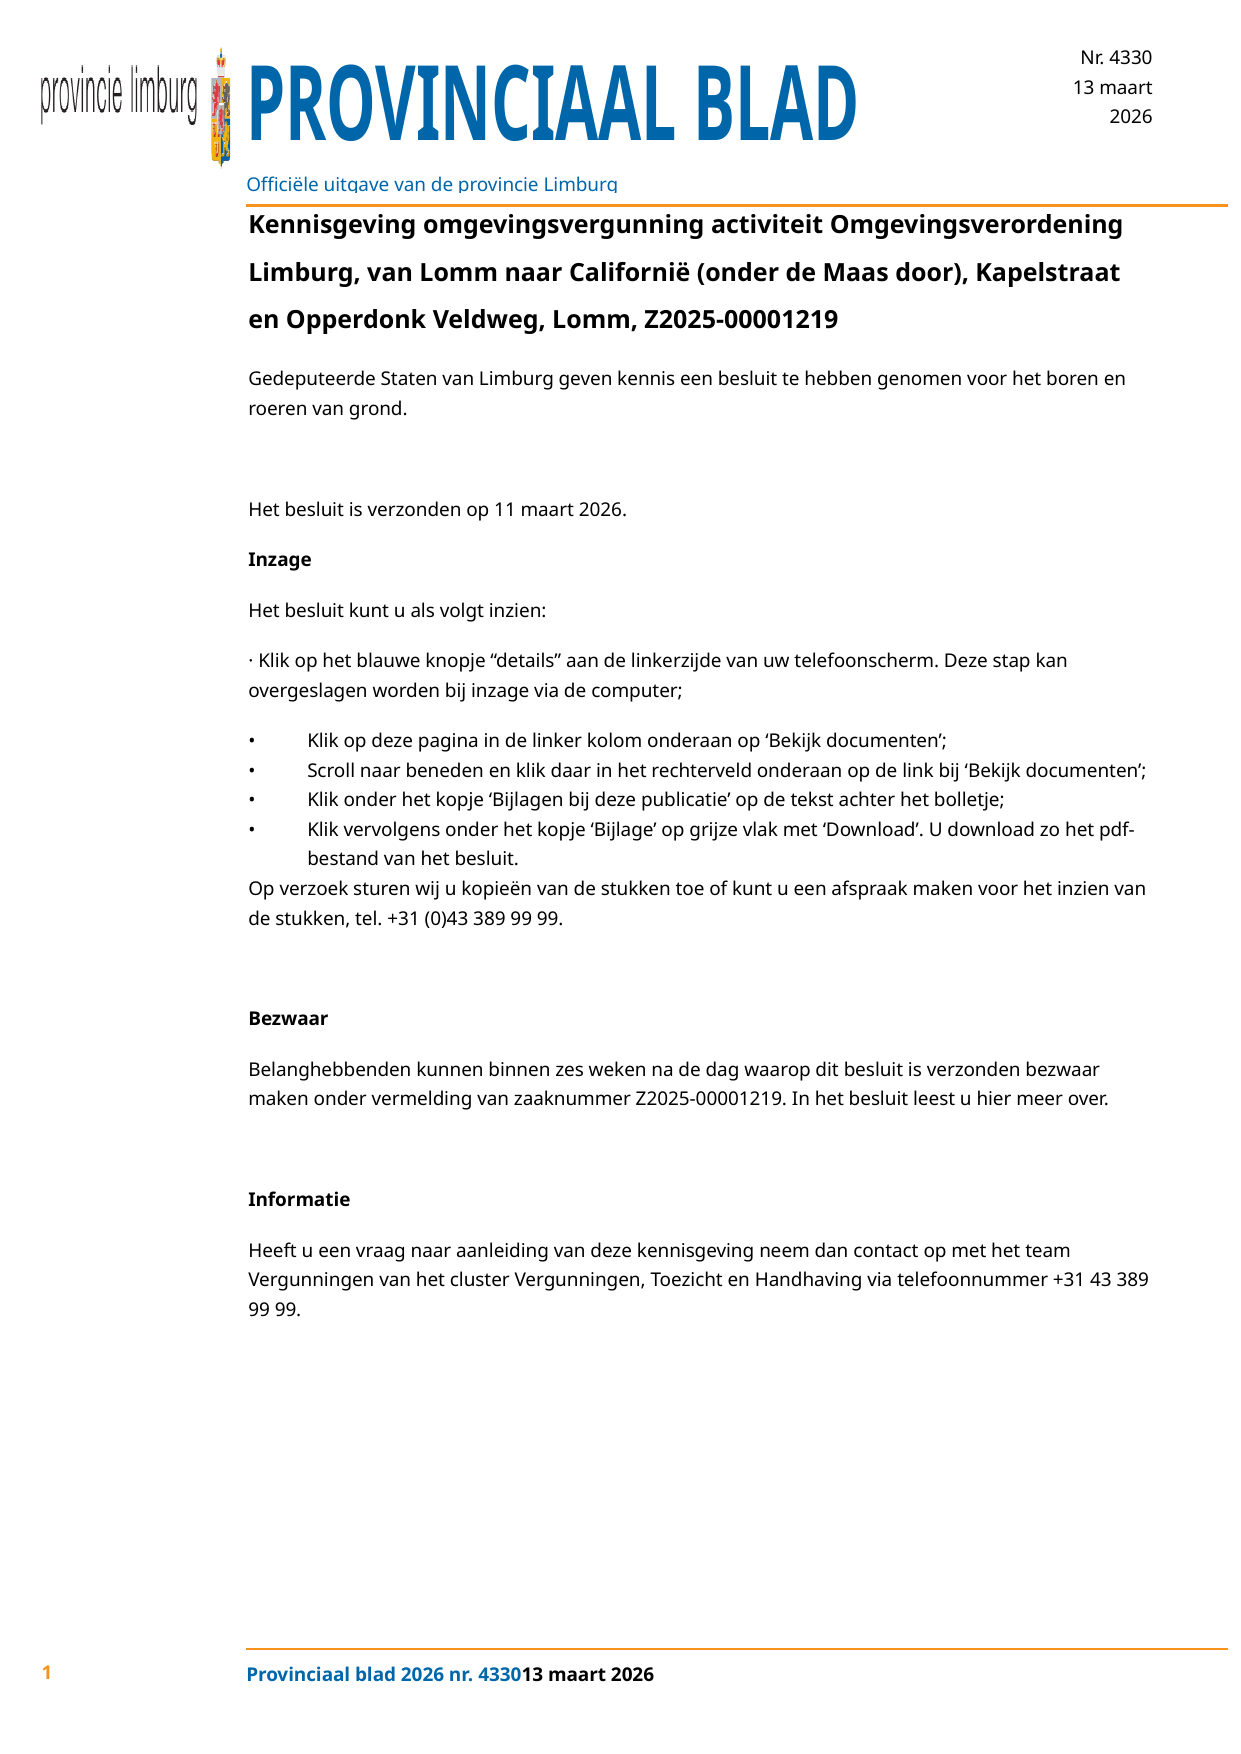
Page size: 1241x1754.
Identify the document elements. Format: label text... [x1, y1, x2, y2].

list Klik vervolgens onder het kopje ‘Bijlage’ op grijze vlak met ‘Download’. U download zo het pdf-bestand van het besluit. [248, 816, 1152, 871]
text Bezwaar [248, 1006, 1152, 1031]
text Op verzoek sturen wij u kopieën van de stukken toe of kunt u een afspraak maken voor het inzien van de stukken, tel. +31 (0)43 389 99 99. [248, 875, 1152, 930]
text Kennisgeving omgevingsvergunning activiteit Omgevingsverordening Limburg, van Lomm naar Californië (onder de Maas door), Kapelstraat en Opperdonk Veldweg, Lomm, Z2025-00001219 [248, 207, 1152, 336]
text Belanghebbenden kunnen binnen zes weken na de dag waarop dit besluit is verzonden bezwaar maken onder vermelding van zaaknummer Z2025-00001219. In het besluit leest u hier meer over. [248, 1056, 1152, 1111]
text Informatie [248, 1186, 1152, 1212]
text Het besluit kunt u als volgt inzien: [248, 597, 1152, 622]
list Scroll naar beneden en klik daar in het rechterveld onderaan op de link bij ‘Bekijk documenten’; [248, 757, 1152, 782]
list Klik op deze pagina in de linker kolom onderaan op ‘Bekijk documenten’; [248, 727, 1152, 753]
text Gedeputeerde Staten van Limburg geven kennis een besluit te hebben genomen voor het boren en roeren van grond. [248, 366, 1152, 421]
text Heeft u een vraag naar aanleiding van deze kennisgeving neem dan contact op met het team Vergunningen van het cluster Vergunningen, Toezicht en Handhaving via telefoonnummer +31 43 389 99 99. [248, 1237, 1152, 1322]
text · Klik op het blauwe knopje “details” aan de linkerzijde van uw telefoonscherm. Deze stap kan overgeslagen worden bij inzage via de computer; [248, 647, 1152, 702]
text Het besluit is verzonden op 11 maart 2026. [248, 496, 1152, 522]
list Klik onder het kopje ‘Bijlagen bij deze publicatie’ op de tekst achter het bolletje; [248, 786, 1152, 812]
picture [41, 47, 231, 172]
text Inzage [248, 546, 1152, 572]
